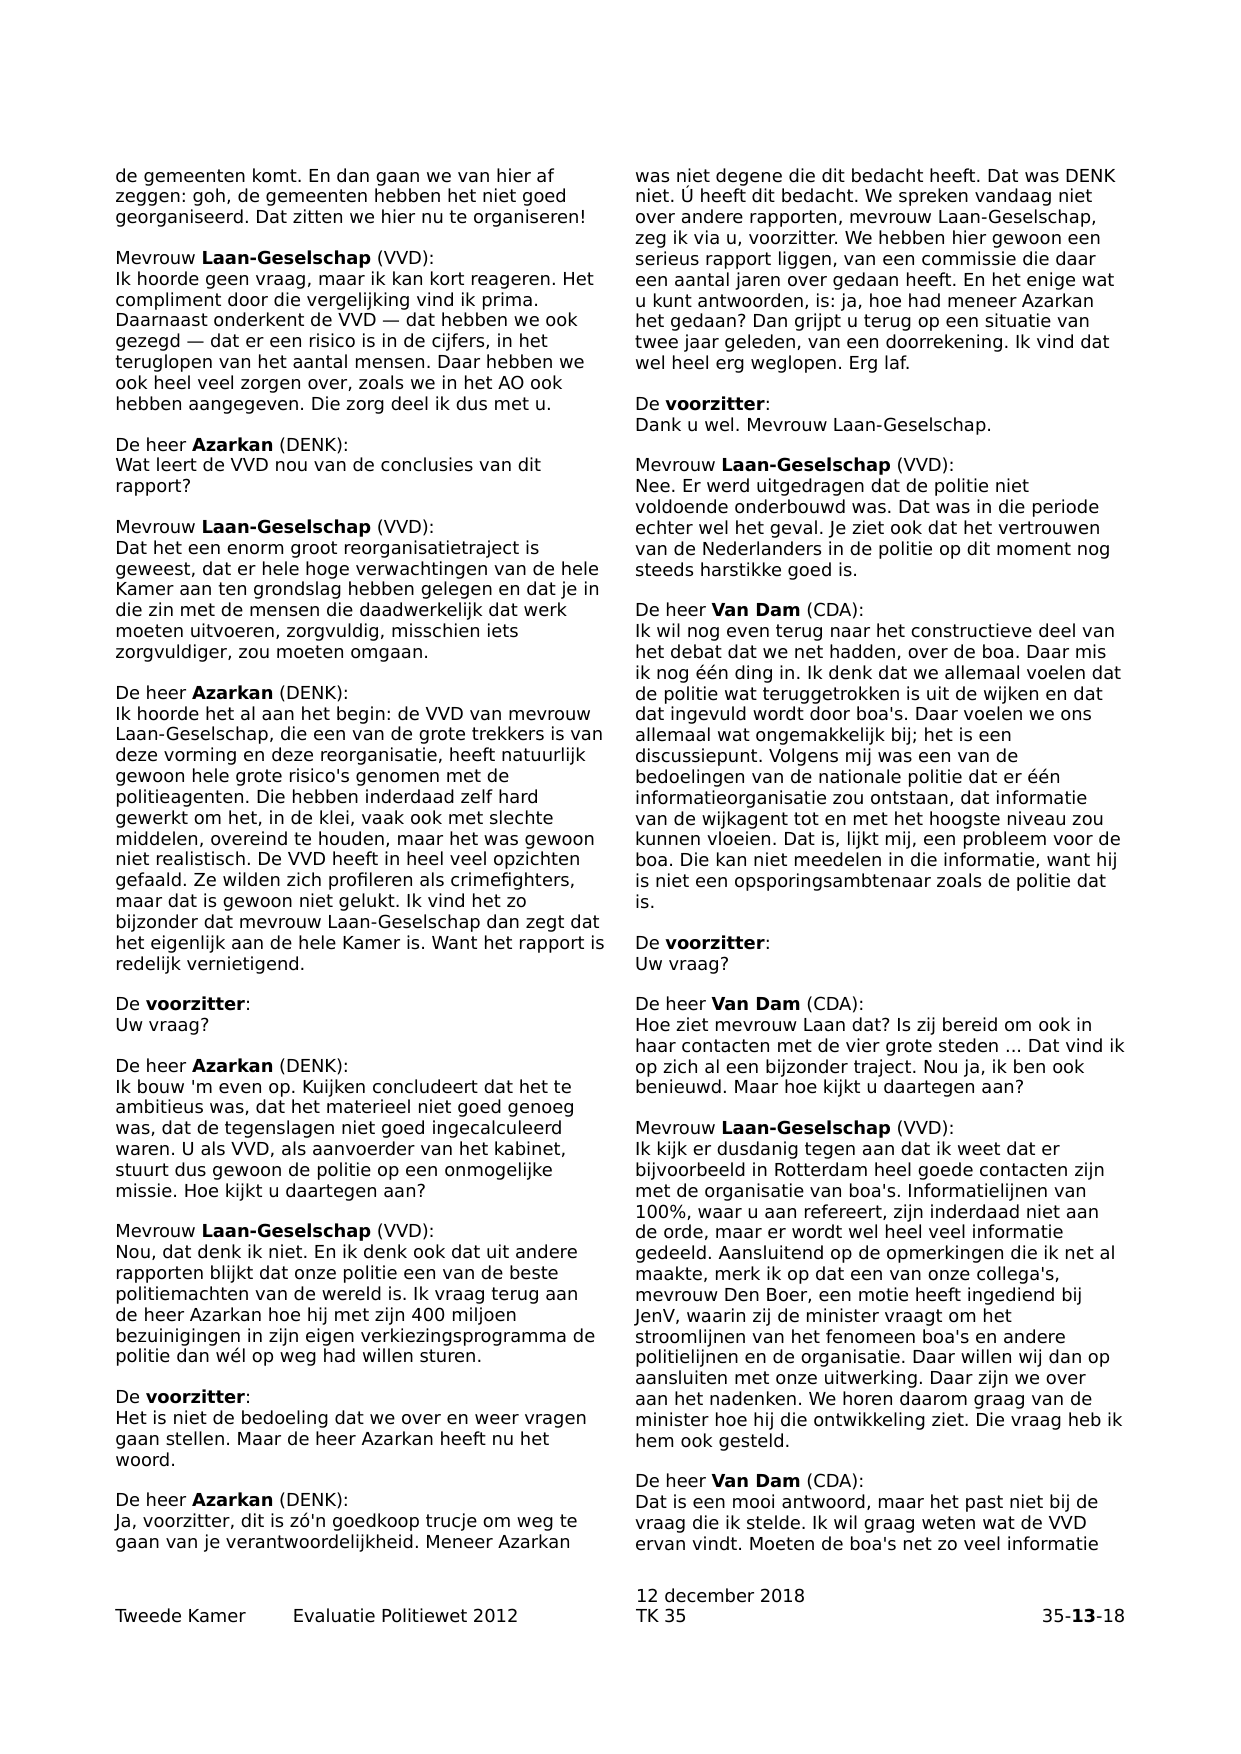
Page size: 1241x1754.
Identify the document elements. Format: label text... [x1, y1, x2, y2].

text De heer Van Dam (CDA): [635, 600, 1125, 621]
text Dank u wel. Mevrouw Laan-Geselschap. [635, 414, 1125, 435]
text Ik hoorde geen vraag, maar ik kan kort reageren. Het compliment door die vergelijking vind ik prima. Daarnaast onderkent de VVD — dat hebben we ook gezegd — dat er een risico is in de cijfers, in het teruglopen van het aantal mensen. Daar hebben we ook heel veel zorgen over, zoals we in het AO ook hebben aangegeven. Die zorg deel ik dus met u. [115, 268, 605, 414]
text De heer Azarkan (DENK): [115, 682, 605, 703]
text Mevrouw Laan-Geselschap (VVD): [115, 248, 605, 268]
text de gemeenten komt. En dan gaan we van hier af zeggen: goh, de gemeenten hebben het niet goed georganiseerd. Dat zitten we hier nu te organiseren! [115, 165, 605, 228]
text Ja, voorzitter, dit is zó'n goedkoop trucje om weg te gaan van je verantwoordelijkheid. Meneer Azarkan [115, 1511, 605, 1553]
text Uw vraag? [115, 1015, 605, 1036]
text De heer Van Dam (CDA): [635, 994, 1125, 1015]
text was niet degene die dit bedacht heeft. Dat was DENK niet. Ú heeft dit bedacht. We spreken vandaag niet over andere rapporten, mevrouw Laan-Geselschap, zeg ik via u, voorzitter. We hebben hier gewoon een serieus rapport liggen, van een commissie die daar een aantal jaren over gedaan heeft. En het enige wat u kunt antwoorden, is: ja, hoe had meneer Azarkan het gedaan? Dan grijpt u terug op een situatie van twee jaar geleden, van een doorrekening. Ik vind dat wel heel erg weglopen. Erg laf. [635, 165, 1125, 374]
text Mevrouw Laan-Geselschap (VVD): [115, 517, 605, 537]
text De heer Azarkan (DENK): [115, 1056, 605, 1076]
text Nou, dat denk ik niet. En ik denk ook dat uit andere rapporten blijkt dat onze politie een van de beste politiemachten van de wereld is. Ik vraag terug aan de heer Azarkan hoe hij met zijn 400 miljoen bezuinigingen in zijn eigen verkiezingsprogramma de politie dan wél op weg had willen sturen. [115, 1242, 605, 1367]
text Hoe ziet mevrouw Laan dat? Is zij bereid om ook in haar contacten met de vier grote steden ... Dat vind ik op zich al een bijzonder traject. Nou ja, ik ben ook benieuwd. Maar hoe kijkt u daartegen aan? [635, 1015, 1125, 1098]
text Dat het een enorm groot reorganisatietraject is geweest, dat er hele hoge verwachtingen van de hele Kamer aan ten grondslag hebben gelegen en dat je in die zin met de mensen die daadwerkelijk dat werk moeten uitvoeren, zorgvuldig, misschien iets zorgvuldiger, zou moeten omgaan. [115, 537, 605, 662]
text Dat is een mooi antwoord, maar het past niet bij de vraag die ik stelde. Ik wil graag weten wat de VVD ervan vindt. Moeten de boa's net zo veel informatie [635, 1492, 1125, 1554]
text Mevrouw Laan-Geselschap (VVD): [115, 1221, 605, 1242]
text De voorzitter: [115, 1387, 605, 1408]
text De heer Azarkan (DENK): [115, 1490, 605, 1511]
text Uw vraag? [635, 953, 1125, 974]
text De heer Azarkan (DENK): [115, 434, 605, 455]
text Ik kijk er dusdanig tegen aan dat ik weet dat er bijvoorbeeld in Rotterdam heel goede contacten zijn met de organisatie van boa's. Informatielijnen van 100%, waar u aan refereert, zijn inderdaad niet aan de orde, maar er wordt wel heel veel informatie gedeeld. Aansluitend op de opmerkingen die ik net al maakte, merk ik op dat een van onze collega's, mevrouw Den Boer, een motie heeft ingediend bij JenV, waarin zij de minister vraagt om het stroomlijnen van het fenomeen boa's en andere politielijnen en de organisatie. Daar willen wij dan op aansluiten met onze uitwerking. Daar zijn we over aan het nadenken. We horen daarom graag van de minister hoe hij die ontwikkeling ziet. Die vraag heb ik hem ook gesteld. [635, 1139, 1125, 1451]
text Mevrouw Laan-Geselschap (VVD): [635, 1118, 1125, 1139]
text Wat leert de VVD nou van de conclusies van dit rapport? [115, 455, 605, 497]
text De voorzitter: [115, 994, 605, 1015]
text De voorzitter: [635, 394, 1125, 414]
text Ik bouw 'm even op. Kuijken concludeert dat het te ambitieus was, dat het materieel niet goed genoeg was, dat de tegenslagen niet goed ingecalculeerd waren. U als VVD, als aanvoerder van het kabinet, stuurt dus gewoon de politie op een onmogelijke missie. Hoe kijkt u daartegen aan? [115, 1076, 605, 1201]
text De heer Van Dam (CDA): [635, 1471, 1125, 1492]
text Mevrouw Laan-Geselschap (VVD): [635, 455, 1125, 476]
text De voorzitter: [635, 932, 1125, 953]
text Nee. Er werd uitgedragen dat de politie niet voldoende onderbouwd was. Dat was in die periode echter wel het geval. Je ziet ook dat het vertrouwen van de Nederlanders in de politie op dit moment nog steeds harstikke goed is. [635, 476, 1125, 580]
text Het is niet de bedoeling dat we over en weer vragen gaan stellen. Maar de heer Azarkan heeft nu het woord. [115, 1408, 605, 1470]
text Ik hoorde het al aan het begin: de VVD van mevrouw Laan-Geselschap, die een van de grote trekkers is van deze vorming en deze reorganisatie, heeft natuurlijk gewoon hele grote risico's genomen met de politieagenten. Die hebben inderdaad zelf hard gewerkt om het, in de klei, vaak ook met slechte middelen, overeind te houden, maar het was gewoon niet realistisch. De VVD heeft in heel veel opzichten gefaald. Ze wilden zich profileren als crimefighters, maar dat is gewoon niet gelukt. Ik vind het zo bijzonder dat mevrouw Laan-Geselschap dan zegt dat het eigenlijk aan de hele Kamer is. Want het rapport is redelijk vernietigend. [115, 703, 605, 974]
text Ik wil nog even terug naar het constructieve deel van het debat dat we net hadden, over de boa. Daar mis ik nog één ding in. Ik denk dat we allemaal voelen dat de politie wat teruggetrokken is uit de wijken en dat dat ingevuld wordt door boa's. Daar voelen we ons allemaal wat ongemakkelijk bij; het is een discussiepunt. Volgens mij was een van de bedoelingen van de nationale politie dat er één informatieorganisatie zou ontstaan, dat informatie van de wijkagent tot en met het hoogste niveau zou kunnen vloeien. Dat is, lijkt mij, een probleem voor de boa. Die kan niet meedelen in die informatie, want hij is niet een opsporingsambtenaar zoals de politie dat is. [635, 621, 1125, 912]
